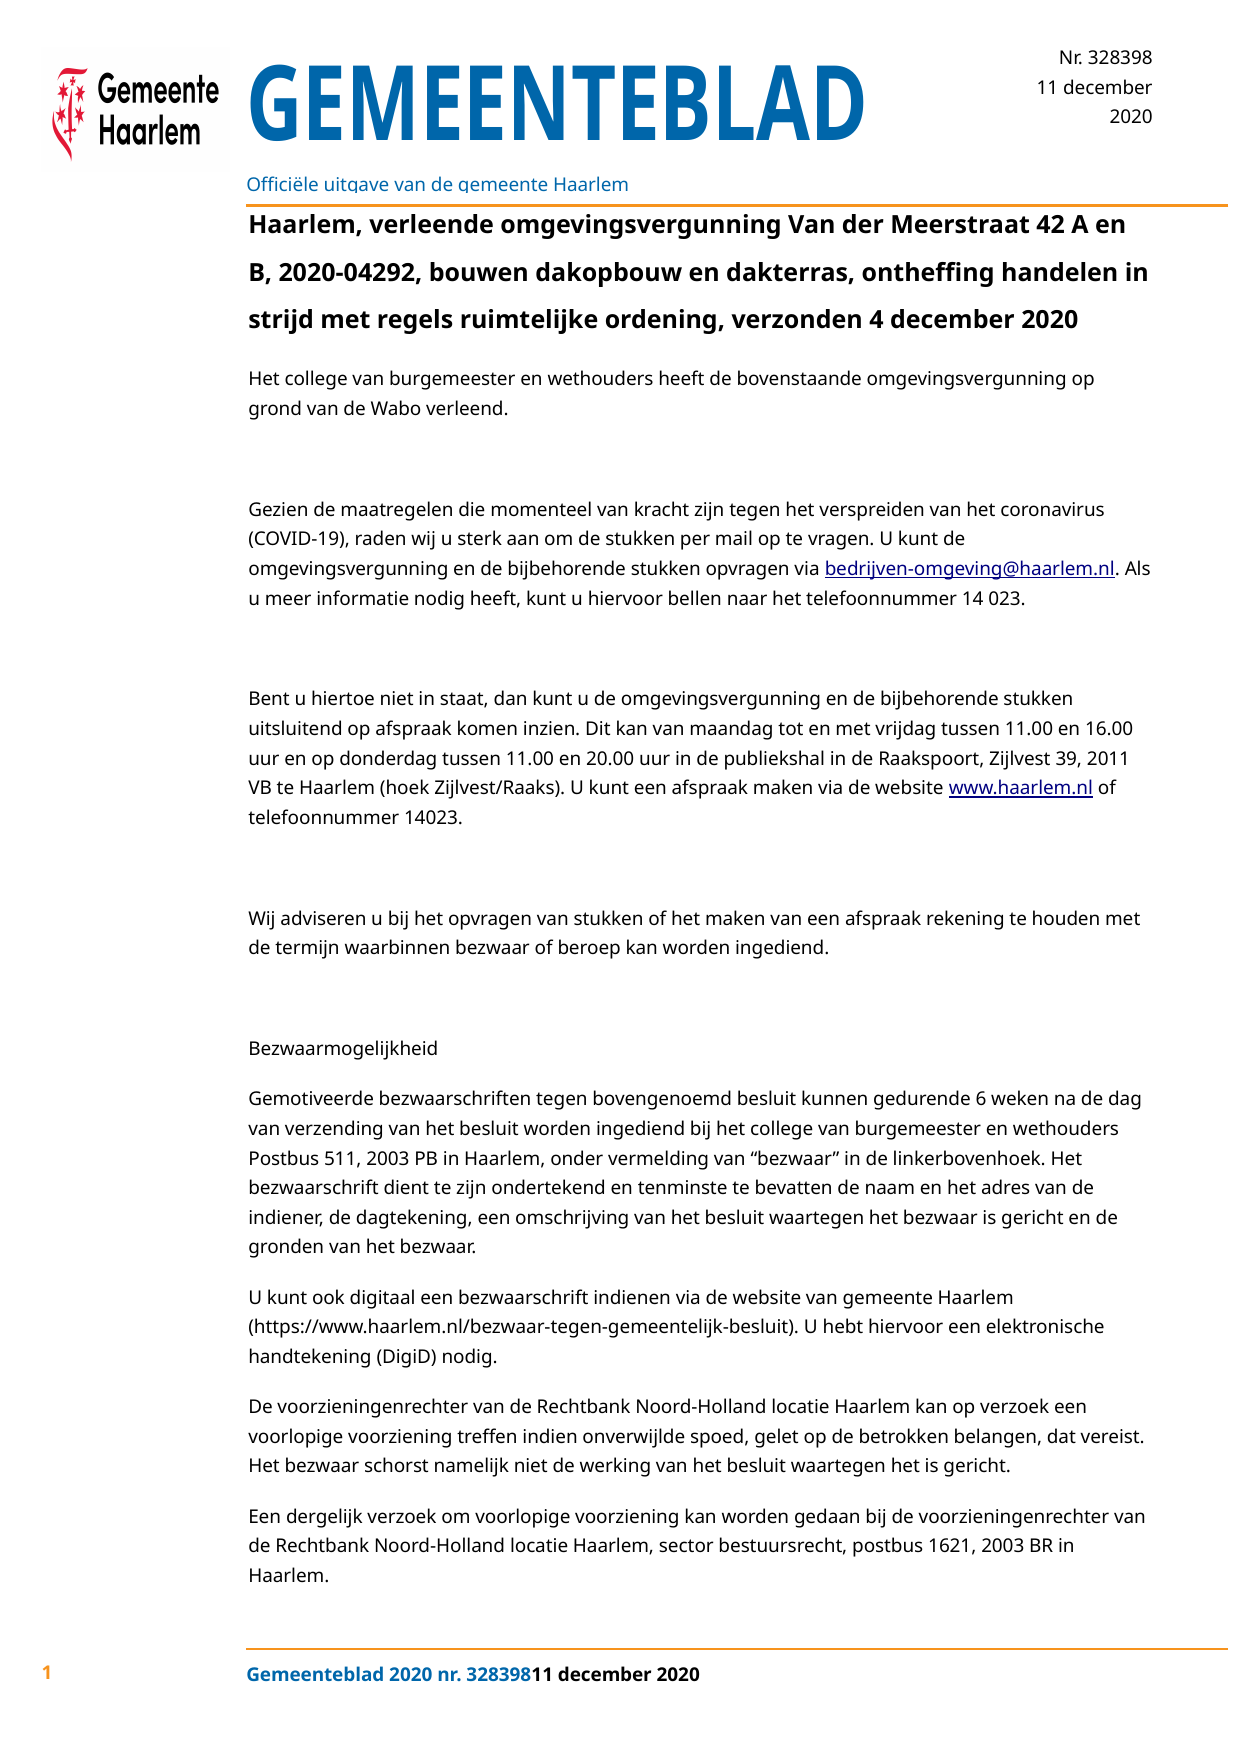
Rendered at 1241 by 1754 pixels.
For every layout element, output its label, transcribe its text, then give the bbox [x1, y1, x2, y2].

text Bent u hiertoe niet in staat, dan kunt u de omgevingsvergunning en de bijbehorende stukken uitsluitend op afspraak komen inzien. Dit kan van maandag tot en met vrijdag tussen 11.00 en 16.00 uur en op donderdag tussen 11.00 en 20.00 uur in de publiekshal in de Raakspoort, Zijlvest 39, 2011 VB te Haarlem (hoek Zijlvest/Raaks). U kunt een afspraak maken via de website www.haarlem.nl of telefoonnummer 14023. [248, 686, 1152, 829]
text Gezien de maatregelen die momenteel van kracht zijn tegen het verspreiden van het coronavirus (COVID-19), raden wij u sterk aan om de stukken per mail op te vragen. U kunt de omgevingsvergunning en de bijbehorende stukken opvragen via bedrijven-omgeving@haarlem.nl. Als u meer informatie nodig heeft, kunt u hiervoor bellen naar het telefoonnummer 14 023. [248, 496, 1152, 610]
text U kunt ook digitaal een bezwaarschrift indienen via de website van gemeente Haarlem (https://www.haarlem.nl/bezwaar-tegen-gemeentelijk-besluit). U hebt hiervoor een elektronische handtekening (DigiD) nodig. [248, 1284, 1152, 1369]
text Haarlem, verleende omgevingsvergunning Van der Meerstraat 42 A en B, 2020-04292, bouwen dakopbouw en dakterras, ontheffing handelen in strijd met regels ruimtelijke ordening, verzonden 4 december 2020 [248, 207, 1152, 336]
text Bezwaarmogelijkheid [248, 1035, 1152, 1061]
picture [41, 47, 231, 172]
text Een dergelijk verzoek om voorlopige voorziening kan worden gedaan bij de voorzieningenrechter van de Rechtbank Noord-Holland locatie Haarlem, sector bestuursrecht, postbus 1621, 2003 BR in Haarlem. [248, 1503, 1152, 1588]
text De voorzieningenrechter van de Rechtbank Noord-Holland locatie Haarlem kan op verzoek een voorlopige voorziening treffen indien onverwijlde spoed, gelet op de betrokken belangen, dat vereist. Het bezwaar schorst namelijk niet de werking van het besluit waartegen het is gericht. [248, 1393, 1152, 1478]
text Gemotiveerde bezwaarschriften tegen bovengenoemd besluit kunnen gedurende 6 weken na de dag van verzending van het besluit worden ingediend bij het college van burgemeester en wethouders Postbus 511, 2003 PB in Haarlem, onder vermelding van “bezwaar” in de linkerbovenhoek. Het bezwaarschrift dient te zijn ondertekend en tenminste te bevatten de naam en het adres van de indiener, de dagtekening, een omschrijving van het besluit waartegen het bezwaar is gericht en de gronden van het bezwaar. [248, 1086, 1152, 1259]
text Het college van burgemeester en wethouders heeft de bovenstaande omgevingsvergunning op grond van de Wabo verleend. [248, 366, 1152, 421]
text Wij adviseren u bij het opvragen van stukken of het maken van een afspraak rekening te houden met de termijn waarbinnen bezwaar of beroep kan worden ingediend. [248, 905, 1152, 960]
